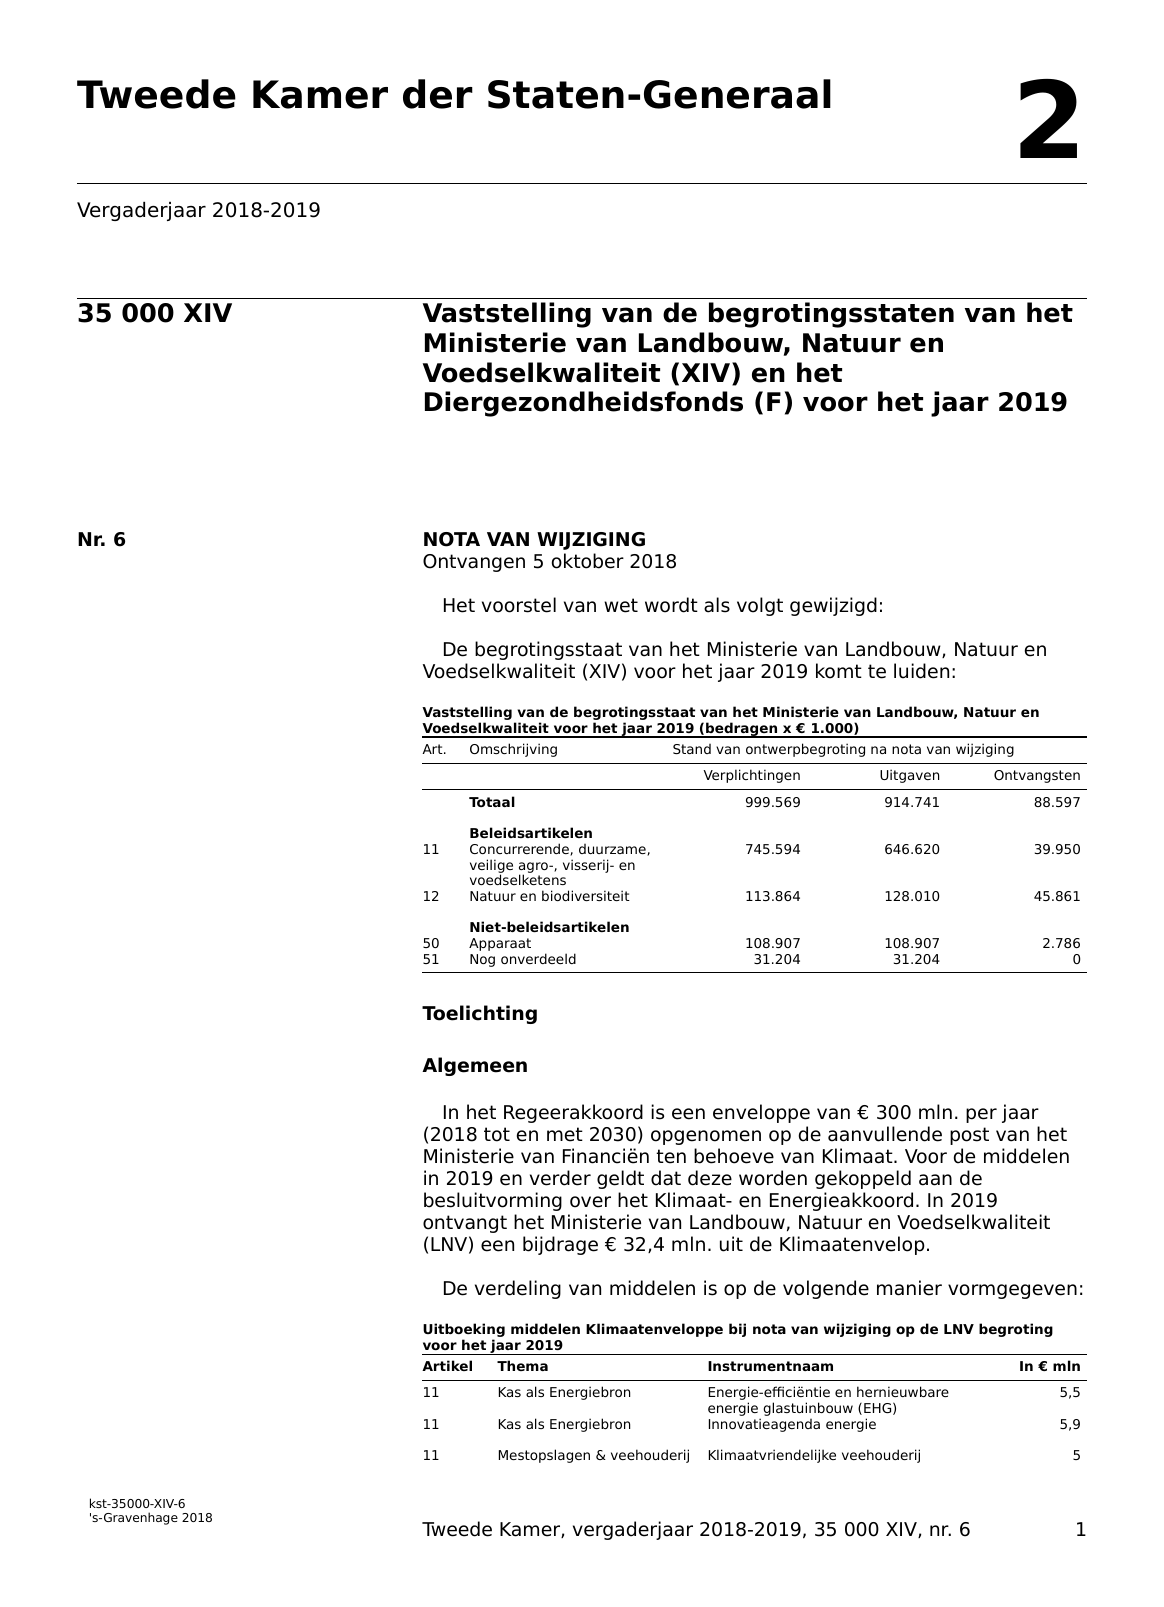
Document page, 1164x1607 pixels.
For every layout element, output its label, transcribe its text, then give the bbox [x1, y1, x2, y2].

table_cell 745.594 [666, 842, 807, 889]
table_cell [491, 1433, 701, 1448]
table_cell 11 [422, 1381, 491, 1417]
table_cell 51 [422, 952, 463, 972]
text Het voorstel van wet wordt als volgt gewijzigd: [422, 595, 1087, 617]
text kst-35000-XIV-6 [88, 1497, 323, 1511]
table_cell [946, 826, 1087, 842]
table_cell Niet-beleidsartikelen [463, 920, 666, 936]
table_cell Concurrerende, duurzame, veilige agro-, visserij- en voedselketens [463, 842, 666, 889]
table_cell 45.861 [946, 889, 1087, 904]
subtitle Algemeen [422, 1055, 1087, 1077]
table_cell Mestopslagen & veehouderij [491, 1448, 701, 1464]
table_cell [666, 920, 807, 936]
table_cell [946, 810, 1087, 826]
text De begrotingsstaat van het Ministerie van Landbouw, Natuur en Voedselkwaliteit (XIV) voor het jaar 2019 komt te luiden: [422, 639, 1087, 683]
table_cell Apparaat [463, 936, 666, 952]
table_cell [701, 1433, 1002, 1448]
table_cell [422, 810, 463, 826]
table_cell [807, 920, 946, 936]
table_cell Stand van ontwerpbegroting na nota van wijziging [666, 738, 1087, 762]
table_cell Instrumentnaam [701, 1355, 1002, 1379]
text De verdeling van middelen is op de volgende manier vormgegeven: [422, 1278, 1087, 1300]
table_cell [422, 790, 463, 810]
table_cell Art. [422, 738, 463, 762]
table_cell Ontvangsten [946, 764, 1087, 789]
table_cell 31.204 [666, 952, 807, 972]
table_cell 113.864 [666, 889, 807, 904]
table_cell 646.620 [807, 842, 946, 889]
text 's-Gravenhage 2018 [88, 1511, 323, 1525]
table_cell [463, 764, 666, 789]
table_cell 5,5 [1002, 1381, 1087, 1417]
table_cell 88.597 [946, 790, 1087, 810]
table_cell Verplichtingen [666, 764, 807, 789]
subtitle 35 000 XIV Vaststelling van de begrotingsstaten van het Ministerie van Landbouw, Natuur en Voedselkwaliteit (XIV) en het Diergezondheidsfonds (F) voor het jaar 2019 [77, 299, 1087, 418]
table_cell 999.569 [666, 790, 807, 810]
table_header Tweede Kamer der Staten-Generaal [77, 59, 886, 183]
table_cell [1002, 1433, 1087, 1448]
table_cell [946, 920, 1087, 936]
table_cell Energie-efficiëntie en hernieuwbare energie glastuinbouw (EHG) [701, 1381, 1002, 1417]
table_cell 2.786 [946, 936, 1087, 952]
subtitle Toelichting [422, 1003, 1087, 1025]
table_cell Beleidsartikelen [463, 826, 666, 842]
table_cell 31.204 [807, 952, 946, 972]
table_header Vaststelling van de begrotingsstaat van het Ministerie van Landbouw, Natuur en Voedselkwaliteit voor het jaar 2019 (bedragen x € 1.000) [422, 705, 1087, 736]
table_cell Omschrijving [463, 738, 666, 762]
table_cell Kas als Energiebron [491, 1417, 701, 1432]
table_cell 50 [422, 936, 463, 952]
table_cell 39.950 [946, 842, 1087, 889]
table_cell [946, 905, 1087, 920]
table_header 2 [886, 59, 1087, 183]
table_cell Natuur en biodiversiteit [463, 889, 666, 904]
table_cell [666, 905, 807, 920]
text Ontvangen 5 oktober 2018 [422, 551, 1087, 573]
table_cell Uitgaven [807, 764, 946, 789]
table_cell Thema [491, 1355, 701, 1379]
table_cell Innovatieagenda energie [701, 1417, 1002, 1432]
table_cell 0 [946, 952, 1087, 972]
table_cell 5 [1002, 1448, 1087, 1464]
table_cell Kas als Energiebron [491, 1381, 701, 1417]
table_cell 128.010 [807, 889, 946, 904]
table_cell In € mln [1002, 1355, 1087, 1379]
table_cell [422, 920, 463, 936]
table_cell Nog onverdeeld [463, 952, 666, 972]
table_cell [807, 826, 946, 842]
table_cell Vergaderjaar 2018-2019 [77, 184, 1087, 298]
table_cell [463, 810, 666, 826]
text In het Regeerakkoord is een enveloppe van € 300 mln. per jaar (2018 tot en met 2030) opgenomen op de aanvullende post van het Ministerie van Financiën ten behoeve van Klimaat. Voor de middelen in 2019 en verder geldt dat deze worden gekoppeld aan de besluitvorming over het Klimaat- en Energieakkoord. In 2019 ontvangt het Ministerie van Landbouw, Natuur en Voedselkwaliteit (LNV) een bijdrage € 32,4 mln. uit de Klimaatenvelop. [422, 1102, 1087, 1256]
table_cell Artikel [422, 1355, 491, 1379]
table_cell 108.907 [807, 936, 946, 952]
table_cell [463, 905, 666, 920]
table_cell [422, 826, 463, 842]
table_cell 5,9 [1002, 1417, 1087, 1432]
table_cell [807, 905, 946, 920]
table_cell [807, 810, 946, 826]
subtitle Nr. 6 NOTA VAN WIJZIGING [77, 529, 1087, 551]
table_cell Totaal [463, 790, 666, 810]
table_cell Klimaatvriendelijke veehouderij [701, 1448, 1002, 1464]
table_cell 11 [422, 1417, 491, 1432]
table_cell 914.741 [807, 790, 946, 810]
table_cell 108.907 [666, 936, 807, 952]
table_cell 11 [422, 842, 463, 889]
table_cell 11 [422, 1448, 491, 1464]
table_cell [422, 764, 463, 789]
table_cell [666, 826, 807, 842]
table_cell [422, 1433, 491, 1448]
table_header Uitboeking middelen Klimaatenveloppe bij nota van wijziging op de LNV begroting voor het jaar 2019 [422, 1322, 1087, 1353]
table_cell [666, 810, 807, 826]
table_cell 12 [422, 889, 463, 904]
table_cell [422, 905, 463, 920]
